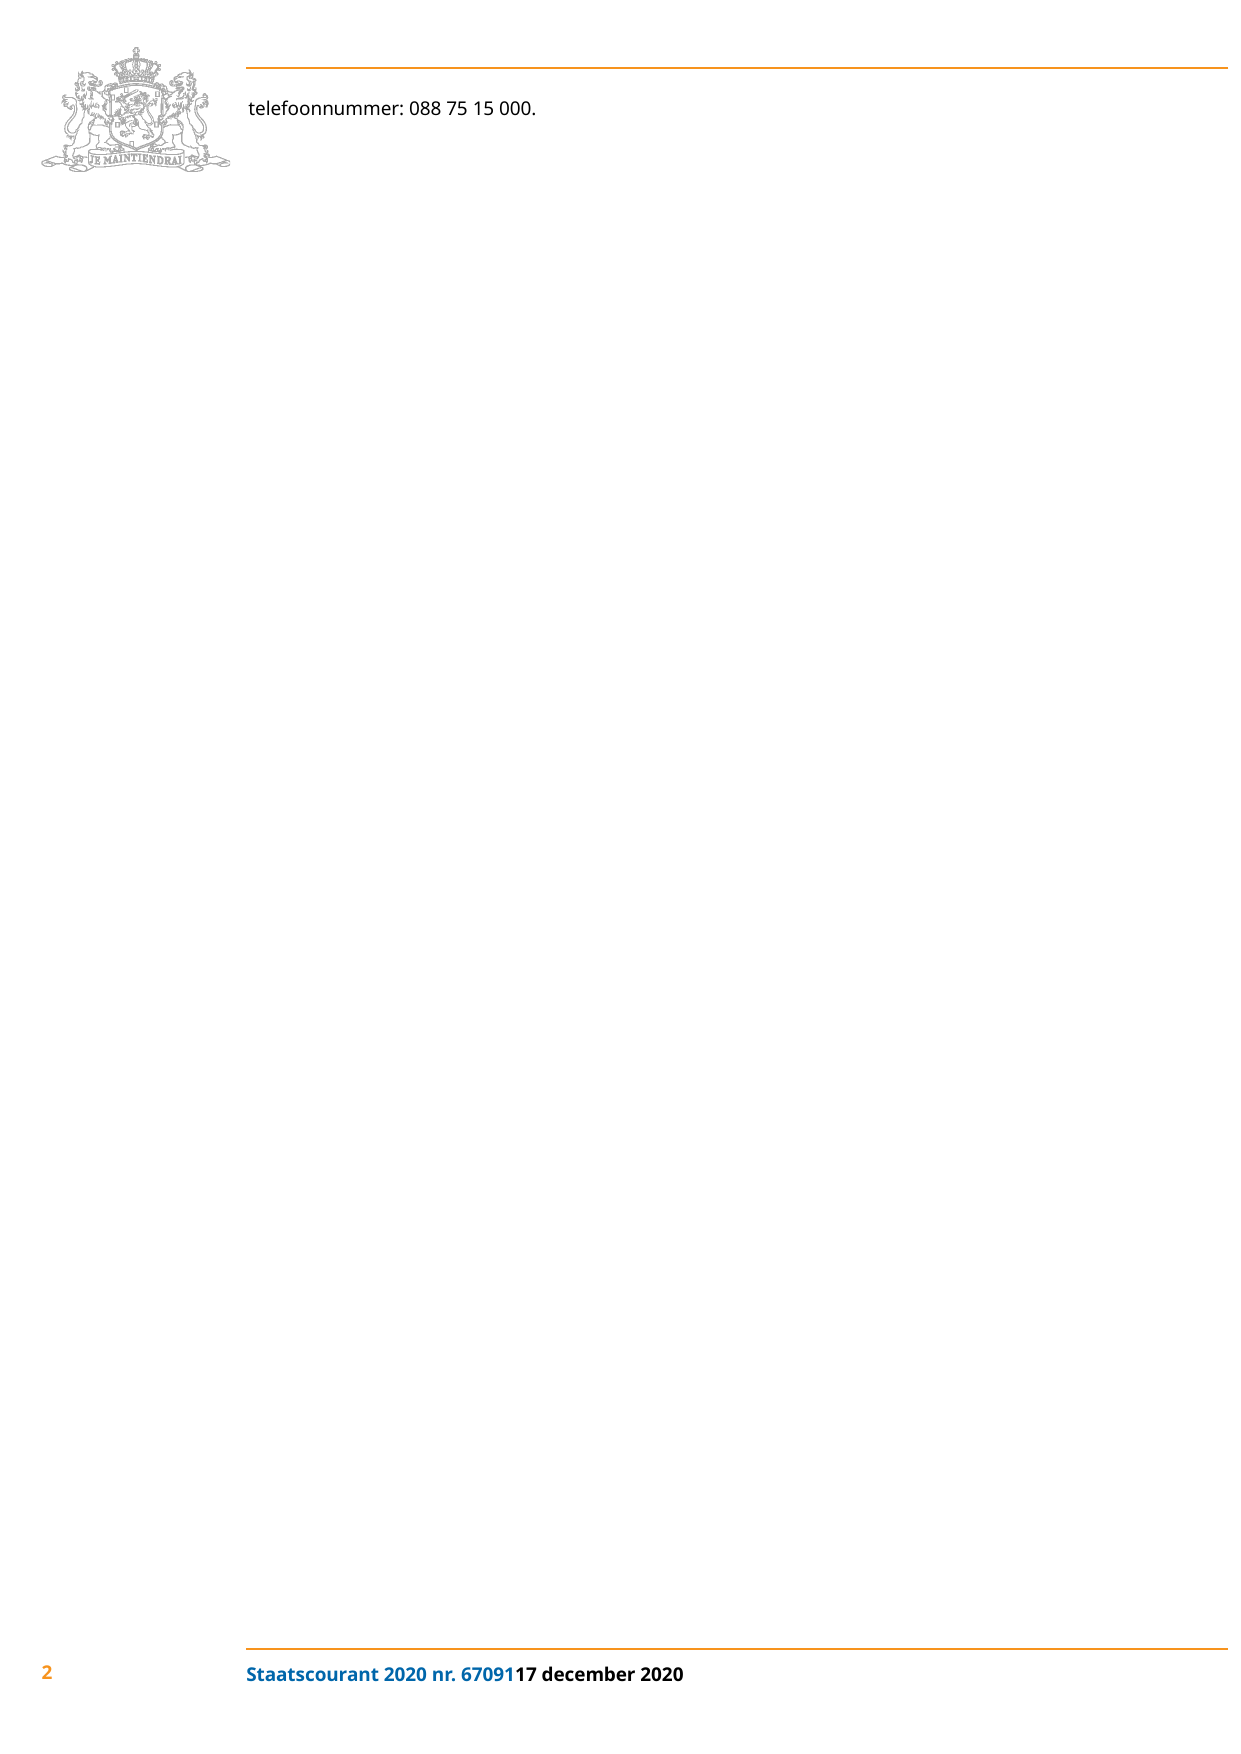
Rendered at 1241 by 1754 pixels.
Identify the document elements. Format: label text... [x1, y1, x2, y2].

text telefoonnummer: 088 75 15 000. [248, 95, 1152, 121]
picture [41, 47, 231, 172]
